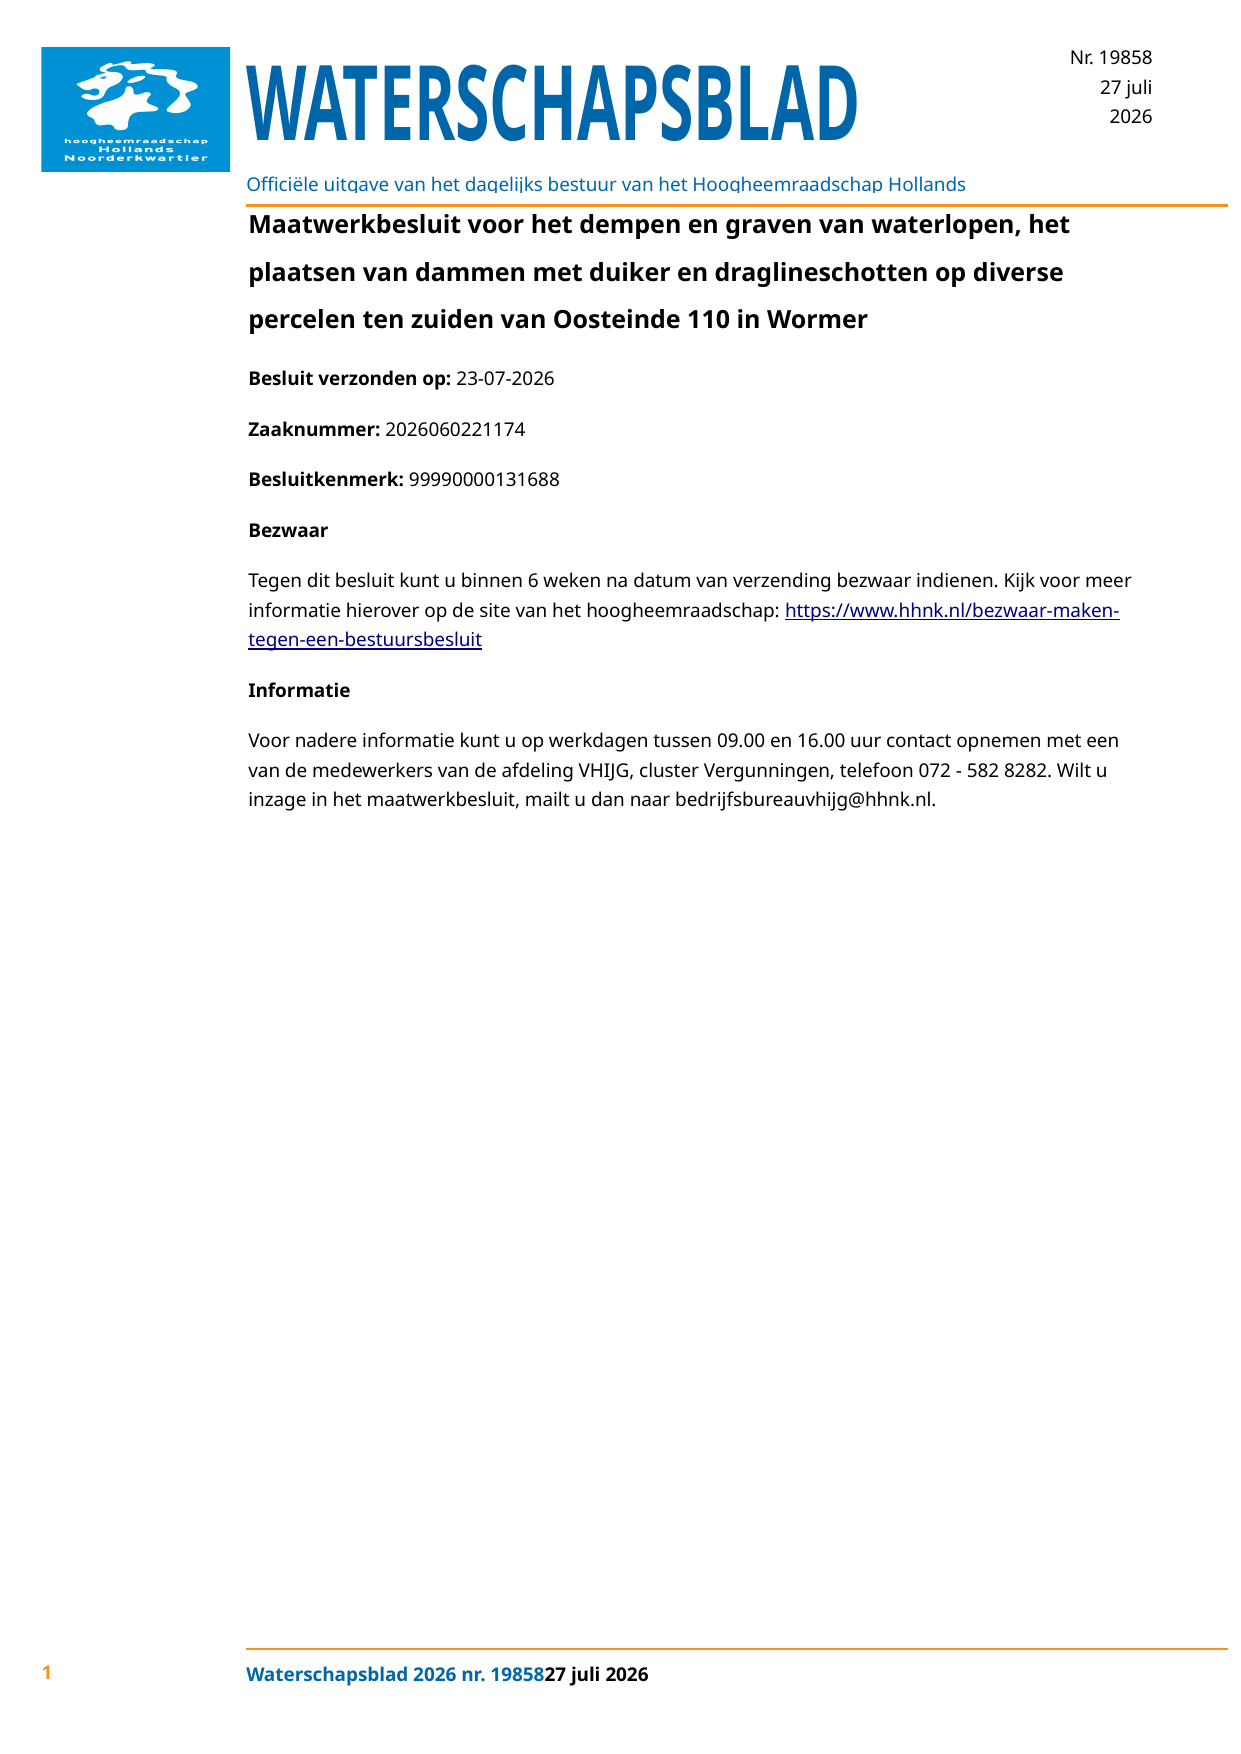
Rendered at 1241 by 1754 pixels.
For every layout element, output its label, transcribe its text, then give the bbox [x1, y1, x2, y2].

text Zaaknummer: 2026060221174 [248, 416, 1152, 442]
text Maatwerkbesluit voor het dempen en graven van waterlopen, het plaatsen van dammen met duiker en draglineschotten op diverse percelen ten zuiden van Oosteinde 110 in Wormer [248, 207, 1152, 336]
text Voor nadere informatie kunt u op werkdagen tussen 09.00 en 16.00 uur contact opnemen met een van de medewerkers van de afdeling VHIJG, cluster Vergunningen, telefoon 072 - 582 8282. Wilt u inzage in het maatwerkbesluit, mailt u dan naar bedrijfsbureauvhijg@hhnk.nl. [248, 727, 1152, 812]
picture [118, 62, 197, 112]
text Besluitkenmerk: 99990000131688 [248, 466, 1152, 492]
text Besluit verzonden op: 23-07-2026 [248, 366, 1152, 391]
picture [78, 64, 122, 99]
text Bezwaar [248, 517, 1152, 542]
picture [88, 87, 157, 130]
text Tegen dit besluit kunt u binnen 6 weken na datum van verzending bezwaar indienen. Kijk voor meer informatie hierover op de site van het hoogheemraadschap: https://www.hhnk.nl/bezwaar-maken-tegen-een-bestuursbesluit [248, 567, 1152, 652]
text Informatie [248, 677, 1152, 702]
picture [129, 76, 144, 82]
